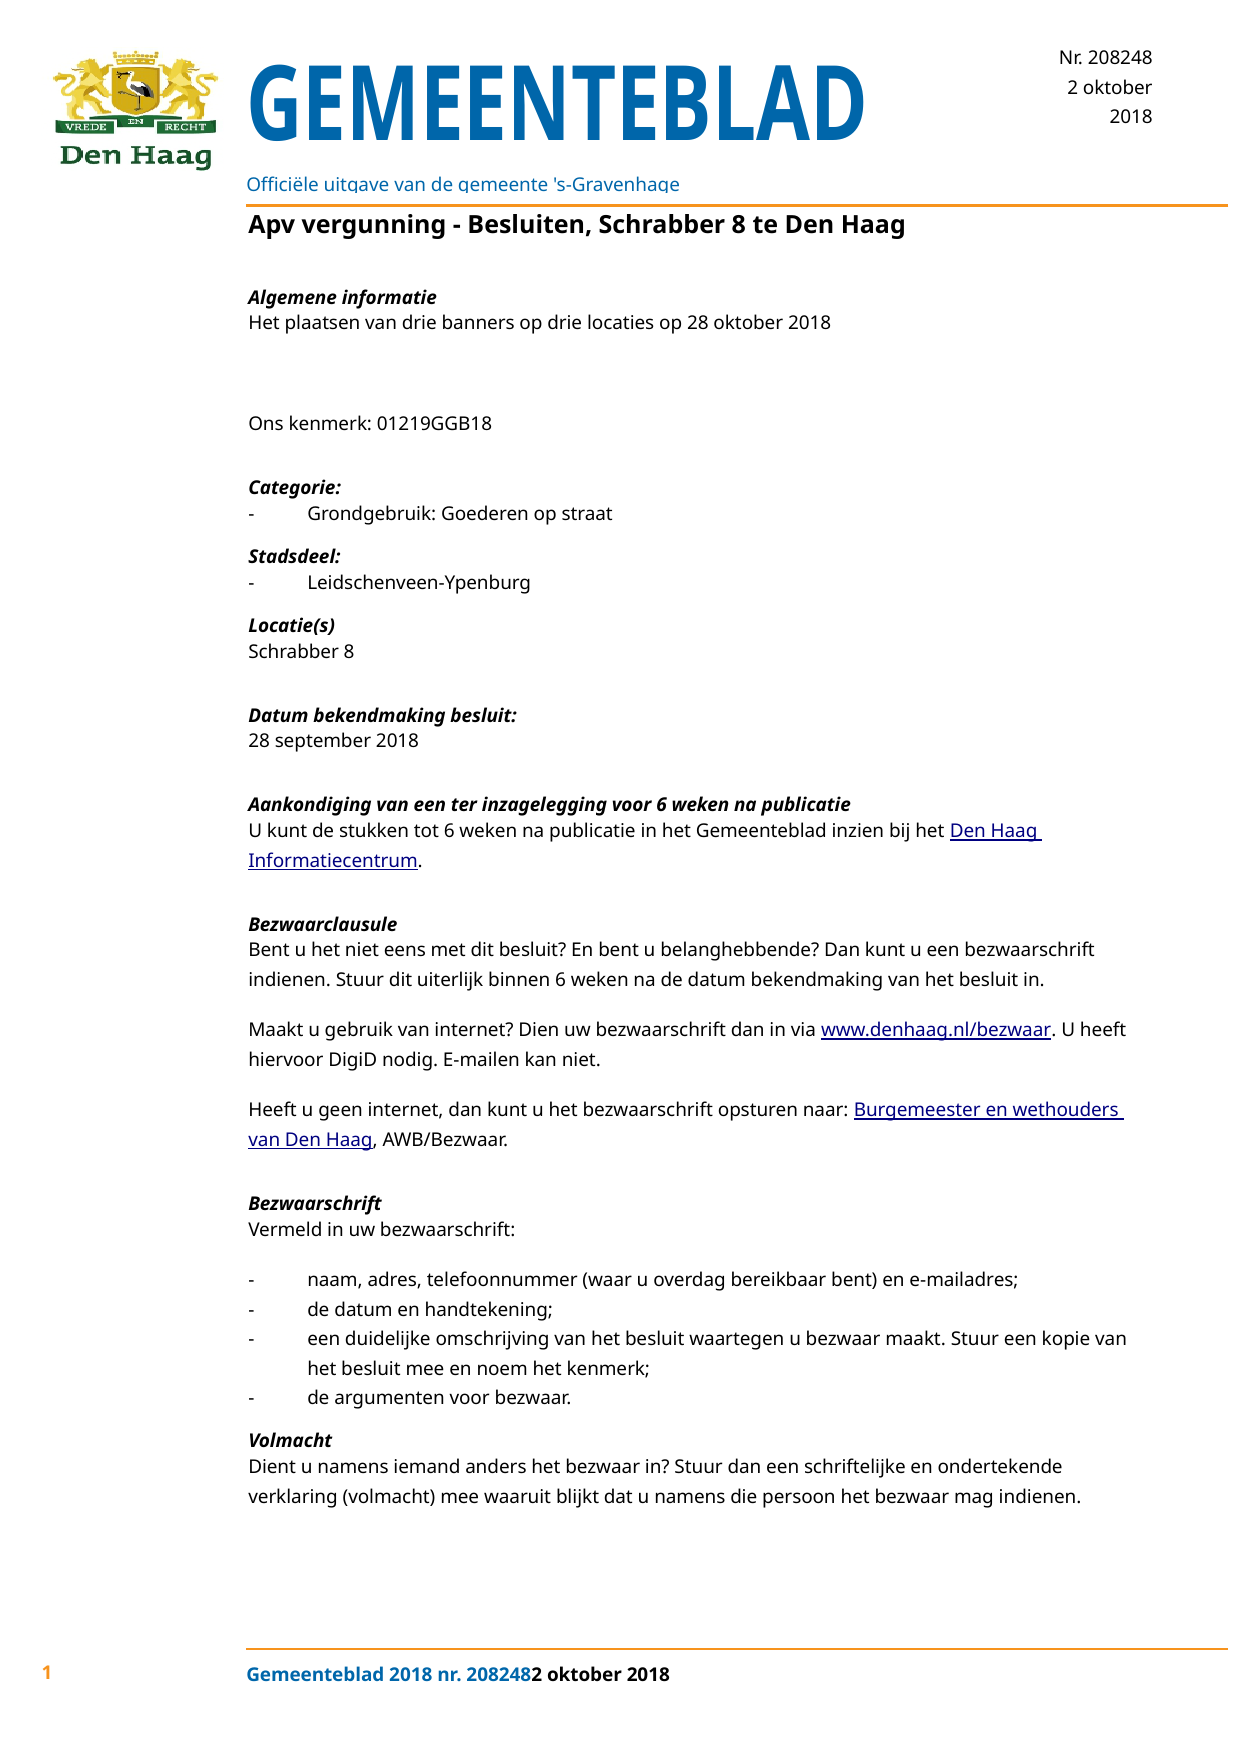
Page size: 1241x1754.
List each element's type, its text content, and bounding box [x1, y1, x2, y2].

text Apv vergunning - Besluiten, Schrabber 8 te Den Haag [248, 207, 1152, 241]
text Algemene informatie [248, 284, 1152, 309]
picture [41, 47, 231, 172]
text Vermeld in uw bezwaarschrift: [248, 1216, 1152, 1241]
list de datum en handtekening; [248, 1296, 1152, 1321]
text Ons kenmerk: 01219GGB18 [248, 410, 1152, 436]
text U kunt de stukken tot 6 weken na publicatie in het Gemeenteblad inzien bij het Den Haag Informatiecentrum. [248, 817, 1152, 872]
list Leidschenveen-Ypenburg [248, 569, 1152, 595]
text Aankondiging van een ter inzagelegging voor 6 weken na publicatie [248, 791, 1152, 817]
list de argumenten voor bezwaar. [248, 1384, 1152, 1410]
text Heeft u geen internet, dan kunt u het bezwaarschrift opsturen naar: Burgemeester en wethouders van Den Haag, AWB/Bezwaar. [248, 1096, 1152, 1152]
text Schrabber 8 [248, 638, 1152, 663]
list Grondgebruik: Goederen op straat [248, 500, 1152, 526]
text Categorie: [248, 474, 1152, 500]
text Datum bekendmaking besluit: [248, 702, 1152, 727]
text Stadsdeel: [248, 543, 1152, 569]
text Locatie(s) [248, 612, 1152, 638]
text Bezwaarclausule [248, 911, 1152, 936]
text 28 september 2018 [248, 727, 1152, 753]
text Volmacht [248, 1428, 1152, 1453]
list een duidelijke omschrijving van het besluit waartegen u bezwaar maakt. Stuur een kopie van het besluit mee en noem het kenmerk; [248, 1325, 1152, 1381]
text Bezwaarschrift [248, 1190, 1152, 1216]
text Het plaatsen van drie banners op drie locaties op 28 oktober 2018 [248, 309, 1152, 335]
text Dient u namens iemand anders het bezwaar in? Stuur dan een schriftelijke en ondertekende verklaring (volmacht) mee waaruit blijkt dat u namens die persoon het bezwaar mag indienen. [248, 1453, 1152, 1509]
text Bent u het niet eens met dit besluit? En bent u belanghebbende? Dan kunt u een bezwaarschrift indienen. Stuur dit uiterlijk binnen 6 weken na de datum bekendmaking van het besluit in. [248, 936, 1152, 992]
list naam, adres, telefoonnummer (waar u overdag bereikbaar bent) en e-mailadres; [248, 1266, 1152, 1292]
text Maakt u gebruik van internet? Dien uw bezwaarschrift dan in via www.denhaag.nl/bezwaar. U heeft hiervoor DigiD nodig. E-mailen kan niet. [248, 1016, 1152, 1072]
